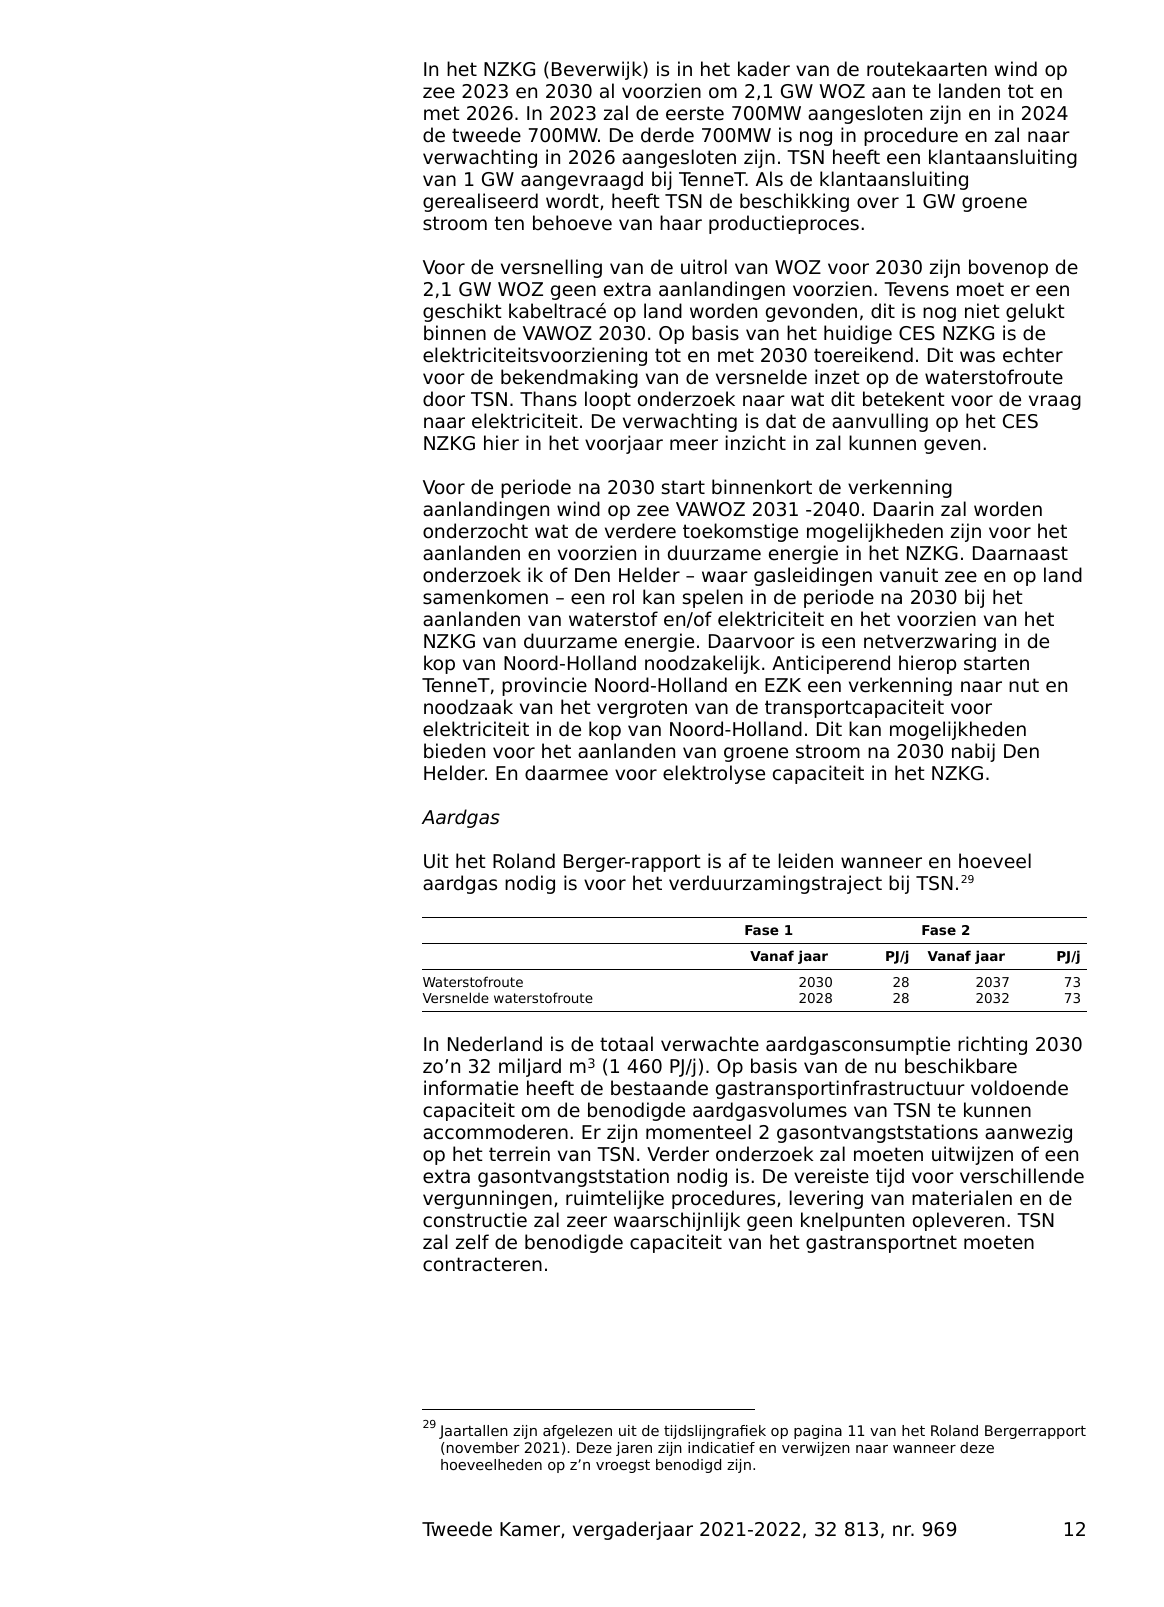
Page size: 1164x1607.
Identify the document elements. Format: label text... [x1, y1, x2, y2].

table_cell [422, 944, 738, 969]
table_cell 2032 [915, 991, 1016, 1011]
subtitle Aardgas [422, 807, 1087, 829]
text Voor de periode na 2030 start binnenkort de verkenning aanlandingen wind op zee VAWOZ 2031 -2040. Daarin zal worden onderzocht wat de verdere toekomstige mogelijkheden zijn voor het aanlanden en voorzien in duurzame energie in het NZKG. Daarnaast onderzoek ik of Den Helder – waar gasleidingen vanuit zee en op land samenkomen – een rol kan spelen in de periode na 2030 bij het aanlanden van waterstof en/of elektriciteit en het voorzien van het NZKG van duurzame energie. Daarvoor is een netverzwaring in de kop van Noord-Holland noodzakelijk. Anticiperend hierop starten TenneT, provincie Noord-Holland en EZK een verkenning naar nut en noodzaak van het vergroten van de transportcapaciteit voor elektriciteit in de kop van Noord-Holland. Dit kan mogelijkheden bieden voor het aanlanden van groene stroom na 2030 nabij Den Helder. En daarmee voor elektrolyse capaciteit in het NZKG. [422, 477, 1087, 785]
table_header Fase 1 [738, 918, 915, 943]
table_cell 28 [839, 970, 915, 991]
table_cell 73 [1016, 991, 1087, 1011]
table_cell 2028 [738, 991, 838, 1011]
table_cell Vanaf jaar [915, 944, 1016, 969]
table_cell Waterstofroute [422, 970, 738, 991]
table_cell PJ/j [1016, 944, 1087, 969]
table_header Fase 2 [915, 918, 1087, 943]
table_cell PJ/j [839, 944, 915, 969]
table_cell 73 [1016, 970, 1087, 991]
table_cell 28 [839, 991, 915, 1011]
text Uit het Roland Berger-rapport is af te leiden wanneer en hoeveel aardgas nodig is voor het verduurzamingstraject bij TSN. [422, 851, 1087, 895]
table_header [422, 918, 738, 943]
text Voor de versnelling van de uitrol van WOZ voor 2030 zijn bovenop de 2,1 GW WOZ geen extra aanlandingen voorzien. Tevens moet er een geschikt kabeltracé op land worden gevonden, dit is nog niet gelukt binnen de VAWOZ 2030. Op basis van het huidige CES NZKG is de elektriciteitsvoorziening tot en met 2030 toereikend. Dit was echter voor de bekendmaking van de versnelde inzet op de waterstofroute door TSN. Thans loopt onderzoek naar wat dit betekent voor de vraag naar elektriciteit. De verwachting is dat de aanvulling op het CES NZKG hier in het voorjaar meer inzicht in zal kunnen geven. [422, 257, 1087, 455]
table_cell Vanaf jaar [738, 944, 838, 969]
table_cell 2037 [915, 970, 1016, 991]
text In het NZKG (Beverwijk) is in het kader van de routekaarten wind op zee 2023 en 2030 al voorzien om 2,1 GW WOZ aan te landen tot en met 2026. In 2023 zal de eerste 700MW aangesloten zijn en in 2024 de tweede 700MW. De derde 700MW is nog in procedure en zal naar verwachting in 2026 aangesloten zijn. TSN heeft een klantaansluiting van 1 GW aangevraagd bij TenneT. Als de klantaansluiting gerealiseerd wordt, heeft TSN de beschikking over 1 GW groene stroom ten behoeve van haar productieproces. [422, 59, 1087, 235]
text Jaartallen zijn afgelezen uit de tijdslijngrafiek op pagina 11 van het Roland Bergerrapport (november 2021). Deze jaren zijn indicatief en verwijzen naar wanneer deze hoeveelheden op z’n vroegst benodigd zijn. [422, 1418, 1087, 1474]
table_cell Versnelde waterstofroute [422, 991, 738, 1011]
text In Nederland is de totaal verwachte aardgasconsumptie richting 2030 zo’n 32 miljard m3 (1 460 PJ/j). Op basis van de nu beschikbare informatie heeft de bestaande gastransportinfrastructuur voldoende capaciteit om de benodigde aardgasvolumes van TSN te kunnen accommoderen. Er zijn momenteel 2 gasontvangststations aanwezig op het terrein van TSN. Verder onderzoek zal moeten uitwijzen of een extra gasontvangststation nodig is. De vereiste tijd voor verschillende vergunningen, ruimtelijke procedures, levering van materialen en de constructie zal zeer waarschijnlijk geen knelpunten opleveren. TSN zal zelf de benodigde capaciteit van het gastransportnet moeten contracteren. [422, 1034, 1087, 1276]
table_cell 2030 [738, 970, 838, 991]
